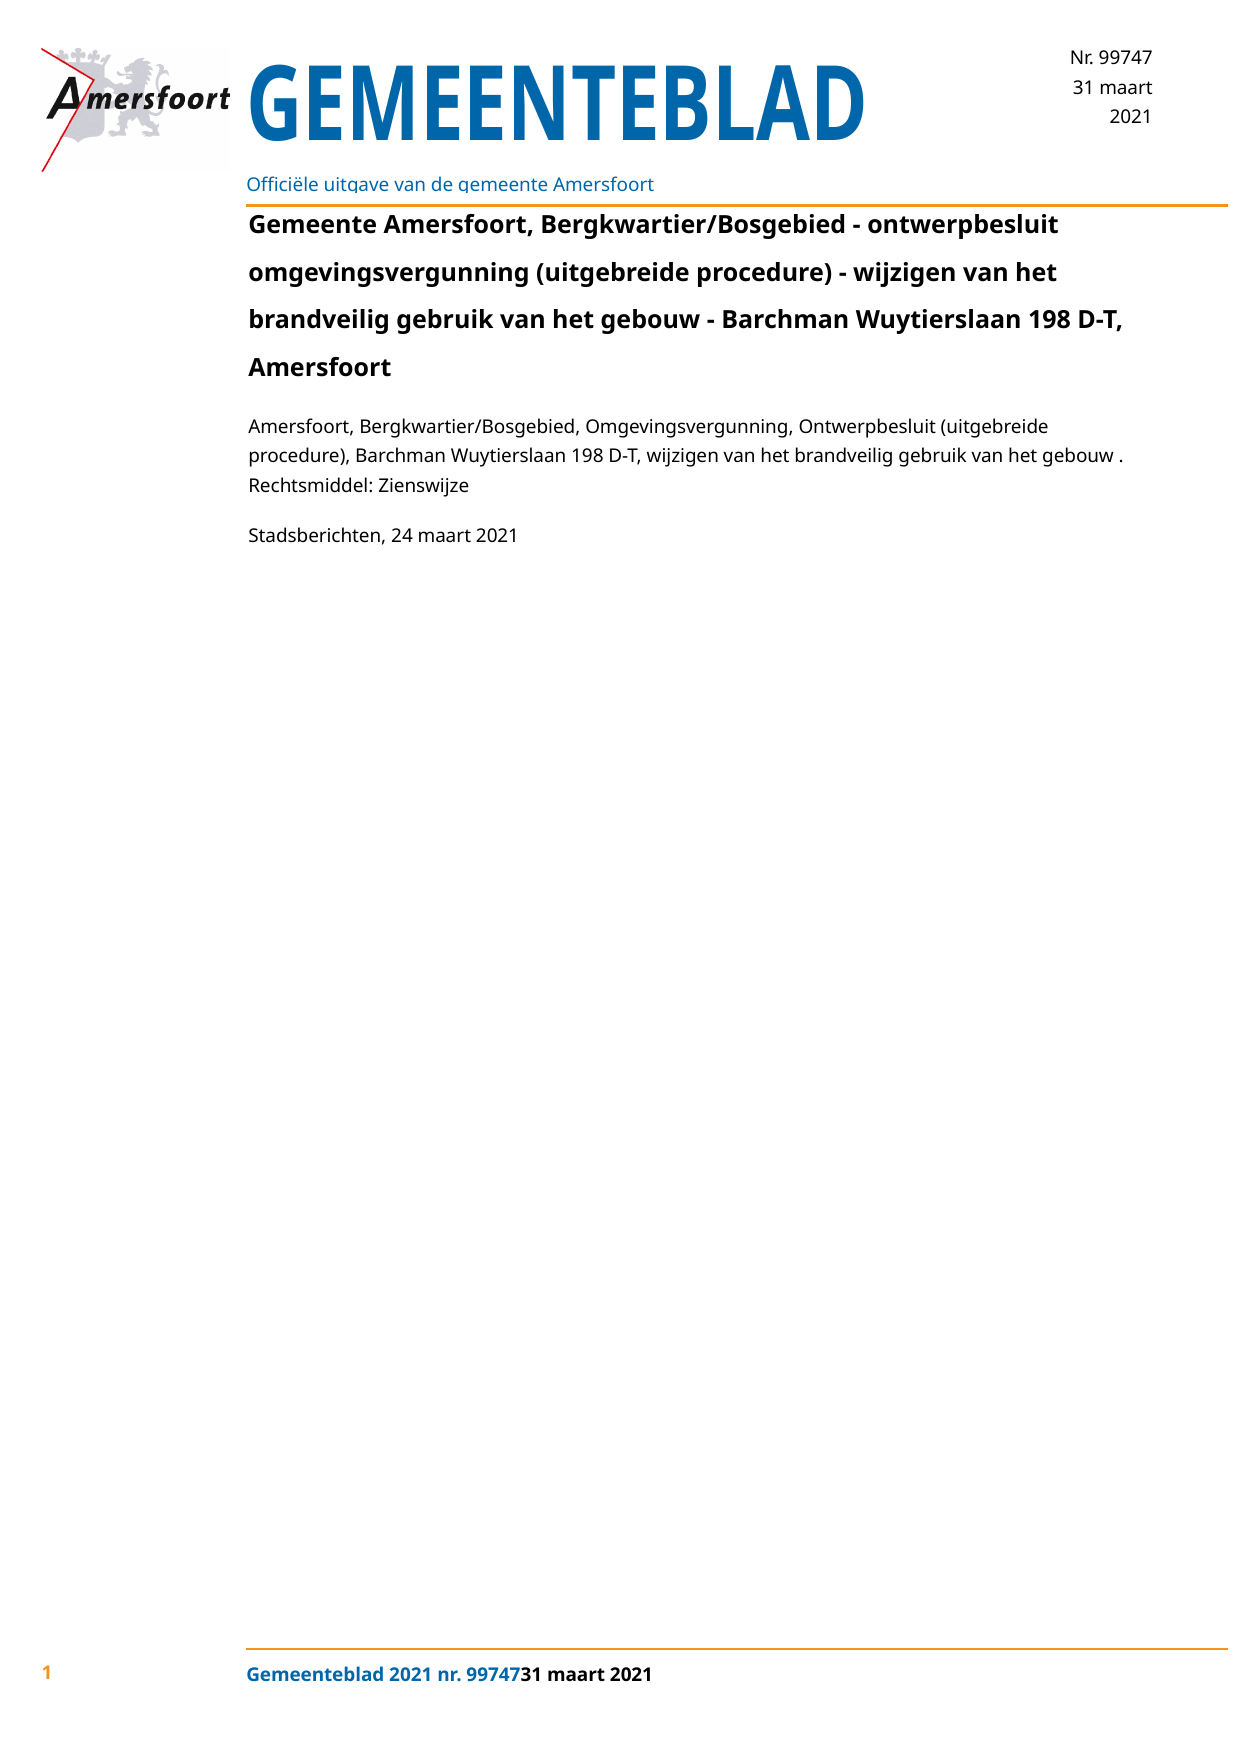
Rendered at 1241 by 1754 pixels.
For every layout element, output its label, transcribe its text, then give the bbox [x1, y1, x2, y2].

text Gemeente Amersfoort, Bergkwartier/Bosgebied - ontwerpbesluit omgevingsvergunning (uitgebreide procedure) - wijzigen van het brandveilig gebruik van het gebouw - Barchman Wuytierslaan 198 D-T, Amersfoort [248, 207, 1152, 384]
picture [41, 47, 231, 172]
text Stadsberichten, 24 maart 2021 [248, 523, 1152, 548]
text Amersfoort, Bergkwartier/Bosgebied, Omgevingsvergunning, Ontwerpbesluit (uitgebreide procedure), Barchman Wuytierslaan 198 D-T, wijzigen van het brandveilig gebruik van het gebouw . Rechtsmiddel: Zienswijze [248, 413, 1152, 498]
